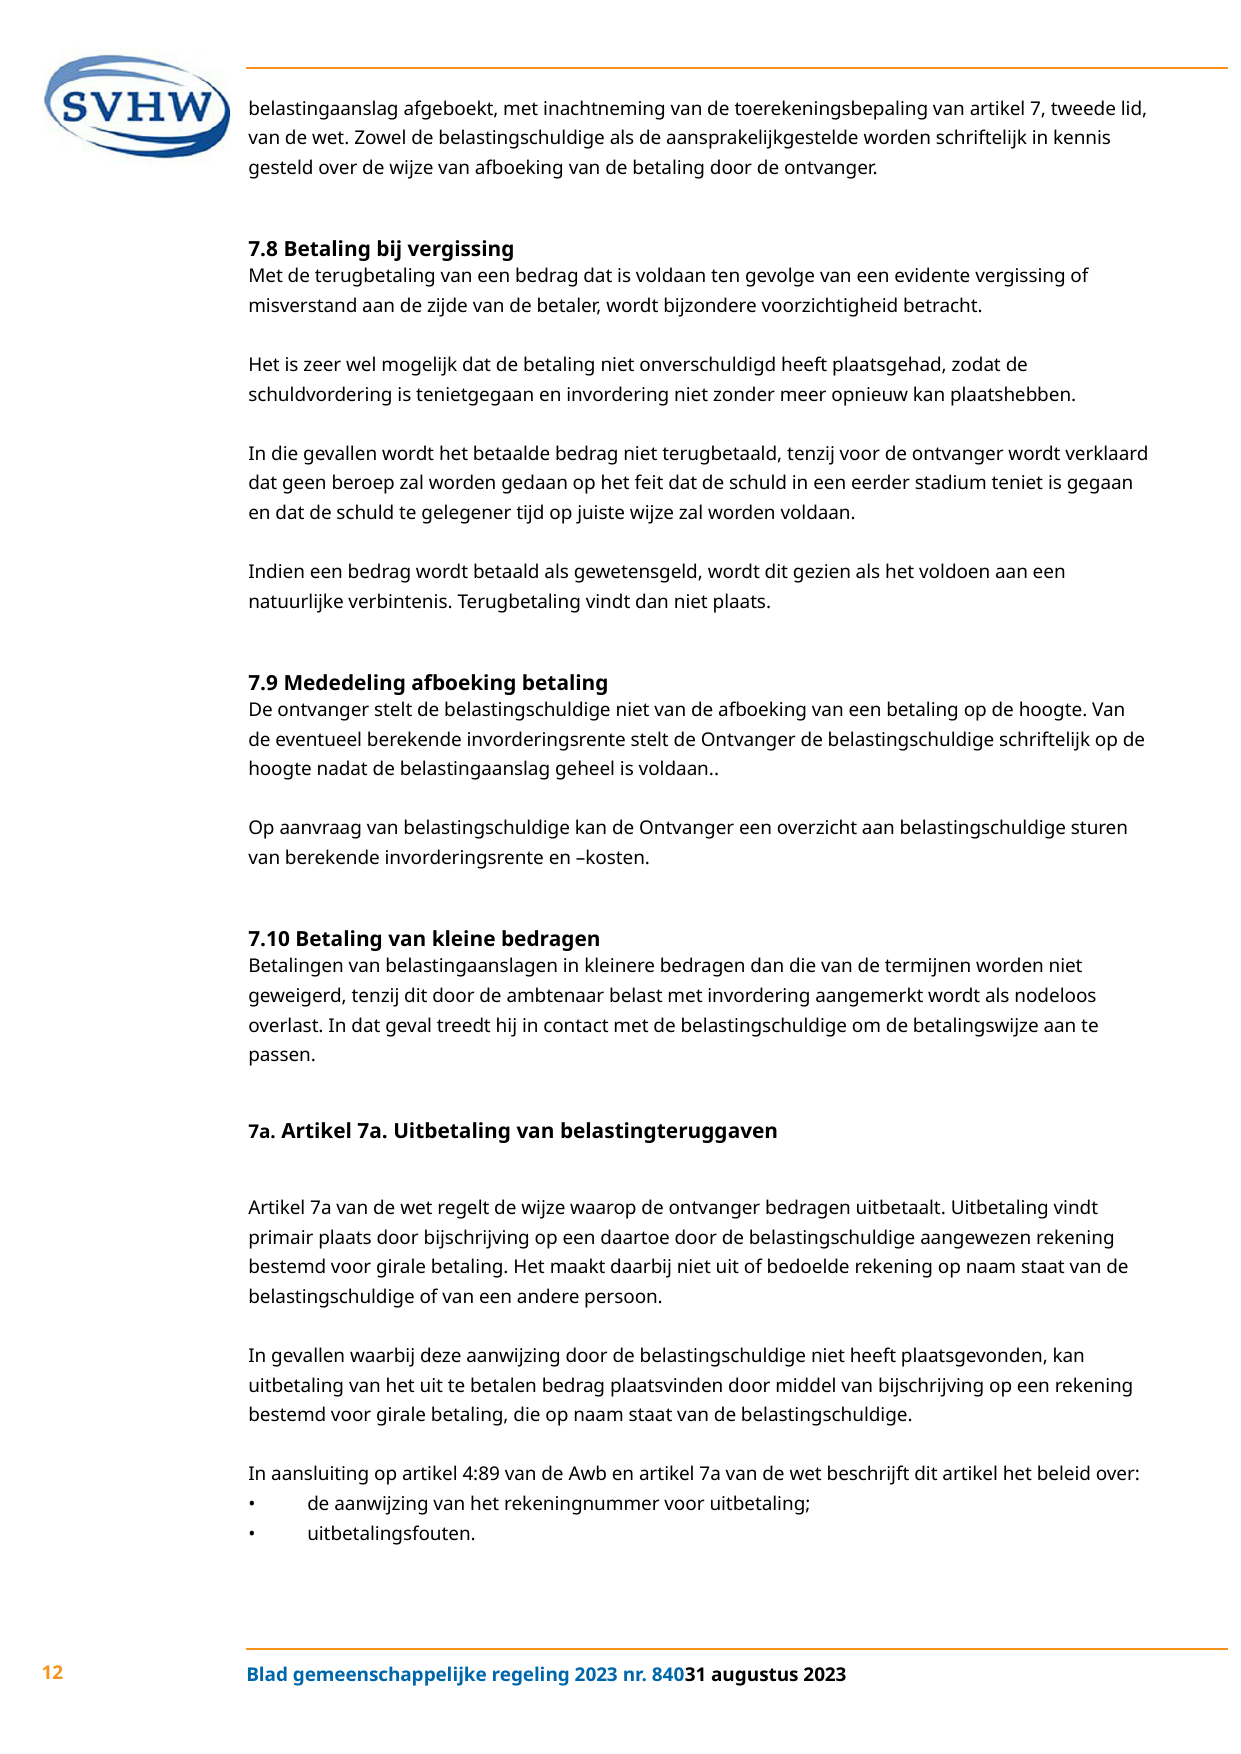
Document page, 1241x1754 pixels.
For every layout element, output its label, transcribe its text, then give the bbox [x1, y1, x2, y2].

text belastingaanslag afgeboekt, met inachtneming van de toerekeningsbepaling van artikel 7, tweede lid, van de wet. Zowel de belastingschuldige als de aansprakelijkgestelde worden schriftelijk in kennis gesteld over de wijze van afboeking van de betaling door de ontvanger. [248, 95, 1152, 180]
text Op aanvraag van belastingschuldige kan de Ontvanger een overzicht aan belastingschuldige sturen van berekende invorderingsrente en –kosten. [248, 814, 1152, 870]
text Artikel 7a van de wet regelt de wijze waarop de ontvanger bedragen uitbetaalt. Uitbetaling vindt primair plaats door bijschrijving op een daartoe door de belastingschuldige aangewezen rekening bestemd voor girale betaling. Het maakt daarbij niet uit of bedoelde rekening op naam staat van de belastingschuldige of van een andere persoon. [248, 1194, 1152, 1309]
picture [41, 47, 231, 172]
list uitbetalingsfouten. [248, 1520, 1152, 1545]
text Het is zeer wel mogelijk dat de betaling niet onverschuldigd heeft plaatsgehad, zodat de schuldvordering is tenietgegaan en invordering niet zonder meer opnieuw kan plaatshebben. [248, 351, 1152, 406]
text 7.9 Mededeling afboeking betaling [248, 668, 1152, 696]
text 7a. Artikel 7a. Uitbetaling van belastingteruggaven [248, 1117, 1152, 1145]
list de aanwijzing van het rekeningnummer voor uitbetaling; [248, 1490, 1152, 1516]
text Indien een bedrag wordt betaald als gewetensgeld, wordt dit gezien als het voldoen aan een natuurlijke verbintenis. Terugbetaling vindt dan niet plaats. [248, 558, 1152, 613]
text 7.8 Betaling bij vergissing [248, 234, 1152, 262]
text Met de terugbetaling van een bedrag dat is voldaan ten gevolge van een evidente vergissing of misverstand aan de zijde van de betaler, wordt bijzondere voorzichtigheid betracht. [248, 262, 1152, 318]
text Betalingen van belastingaanslagen in kleinere bedragen dan die van de termijnen worden niet geweigerd, tenzij dit door de ambtenaar belast met invordering aangemerkt wordt als nodeloos overlast. In dat geval treedt hij in contact met de belastingschuldige om de betalingswijze aan te passen. [248, 953, 1152, 1067]
text In gevallen waarbij deze aanwijzing door de belastingschuldige niet heeft plaatsgevonden, kan uitbetaling van het uit te betalen bedrag plaatsvinden door middel van bijschrijving op een rekening bestemd voor girale betaling, die op naam staat van de belastingschuldige. [248, 1342, 1152, 1427]
text In die gevallen wordt het betaalde bedrag niet terugbetaald, tenzij voor de ontvanger wordt verklaard dat geen beroep zal worden gedaan op het feit dat de schuld in een eerder stadium teniet is gegaan en dat de schuld te gelegener tijd op juiste wijze zal worden voldaan. [248, 440, 1152, 525]
text De ontvanger stelt de belastingschuldige niet van de afboeking van een betaling op de hoogte. Van de eventueel berekende invorderingsrente stelt de Ontvanger de belastingschuldige schriftelijk op de hoogte nadat de belastingaanslag geheel is voldaan.. [248, 696, 1152, 781]
text 7.10 Betaling van kleine bedragen [248, 924, 1152, 953]
text In aansluiting op artikel 4:89 van de Awb en artikel 7a van de wet beschrijft dit artikel het beleid over: [248, 1461, 1152, 1486]
